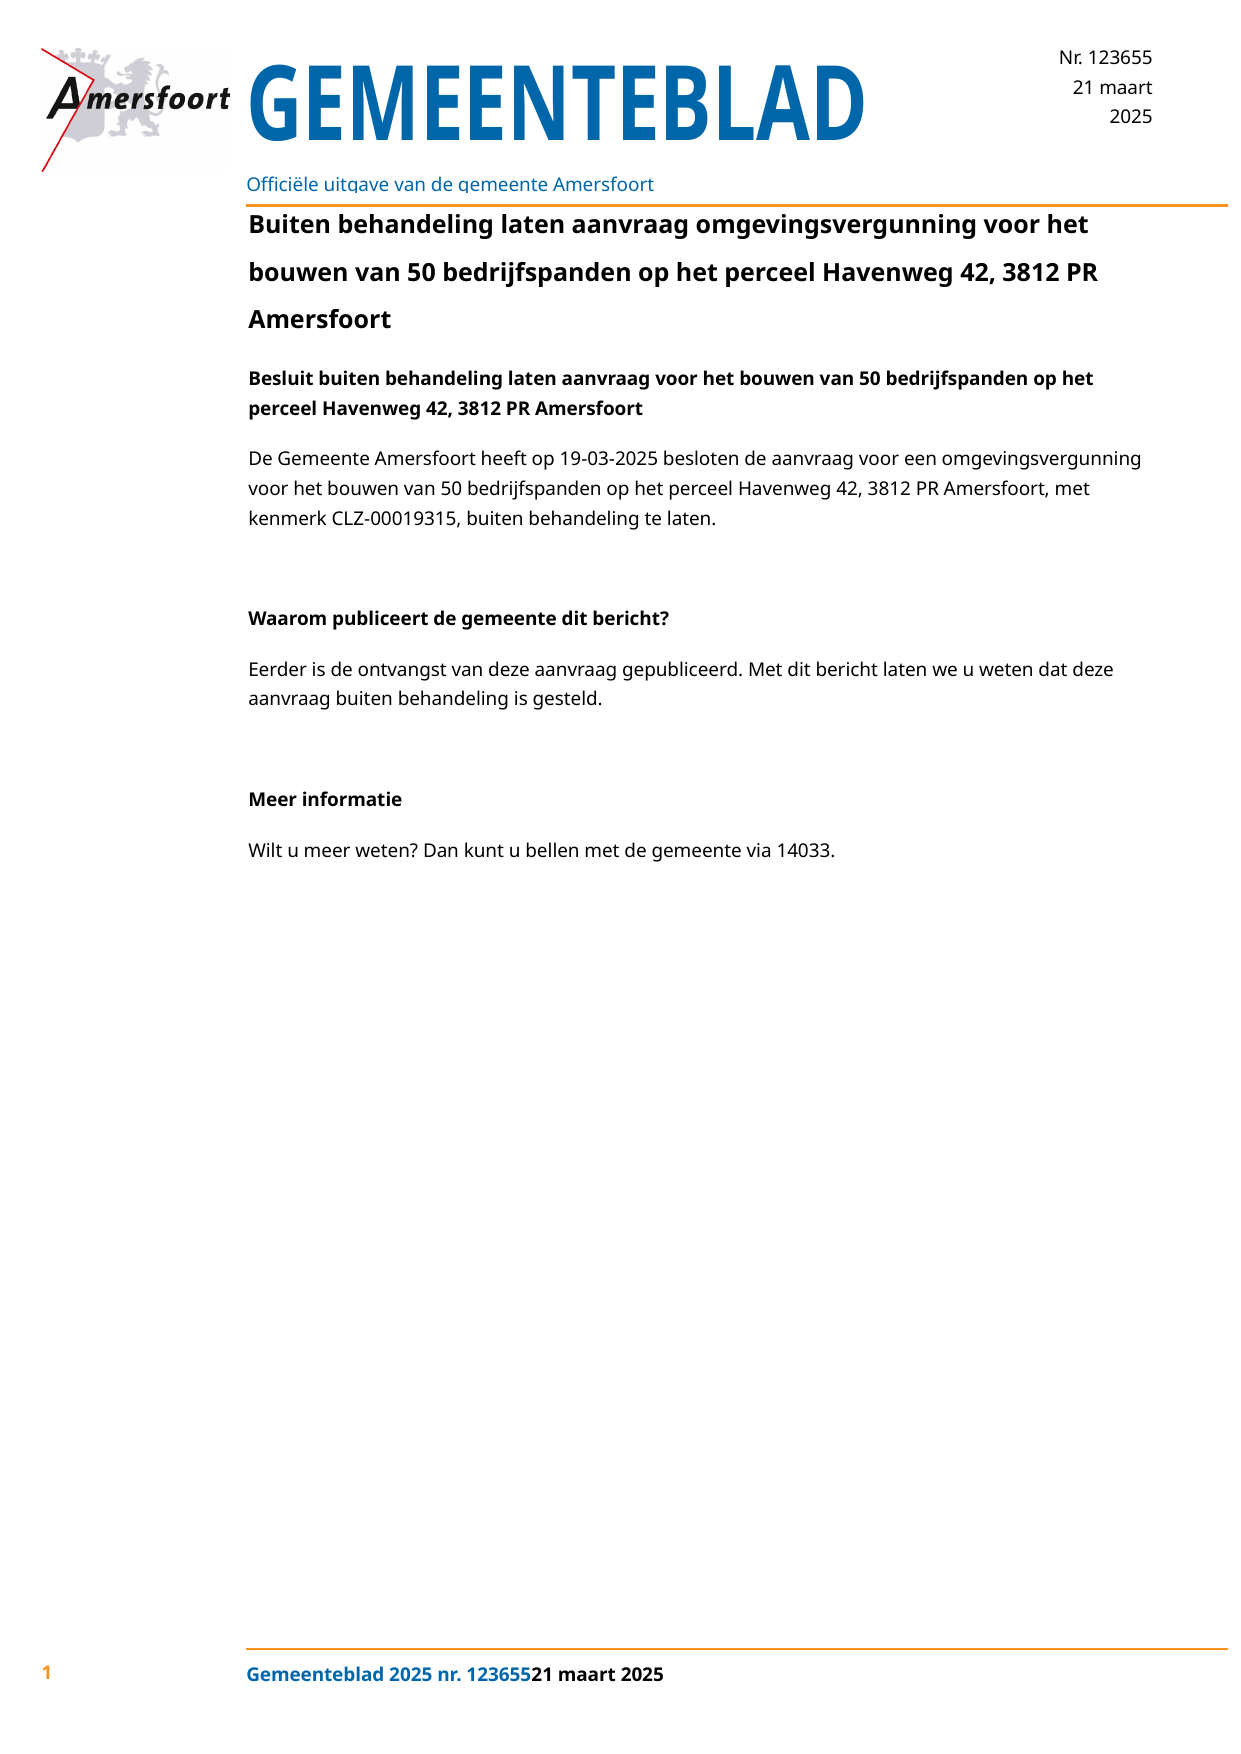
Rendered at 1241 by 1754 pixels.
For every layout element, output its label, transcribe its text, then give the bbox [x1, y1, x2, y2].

text De Gemeente Amersfoort heeft op 19-03-2025 besloten de aanvraag voor een omgevingsvergunning voor het bouwen van 50 bedrijfspanden op het perceel Havenweg 42, 3812 PR Amersfoort, met kenmerk CLZ-00019315, buiten behandeling te laten. [248, 446, 1152, 530]
text Buiten behandeling laten aanvraag omgevingsvergunning voor het bouwen van 50 bedrijfspanden op het perceel Havenweg 42, 3812 PR Amersfoort [248, 207, 1152, 336]
text Wilt u meer weten? Dan kunt u bellen met de gemeente via 14033. [248, 837, 1152, 862]
text Meer informatie [248, 786, 1152, 812]
text Waarom publiceert de gemeente dit bericht? [248, 606, 1152, 631]
text Eerder is de ontvangst van deze aanvraag gepubliceerd. Met dit bericht laten we u weten dat deze aanvraag buiten behandeling is gesteld. [248, 656, 1152, 711]
text Besluit buiten behandeling laten aanvraag voor het bouwen van 50 bedrijfspanden op het perceel Havenweg 42, 3812 PR Amersfoort [248, 366, 1152, 421]
picture [41, 47, 231, 172]
